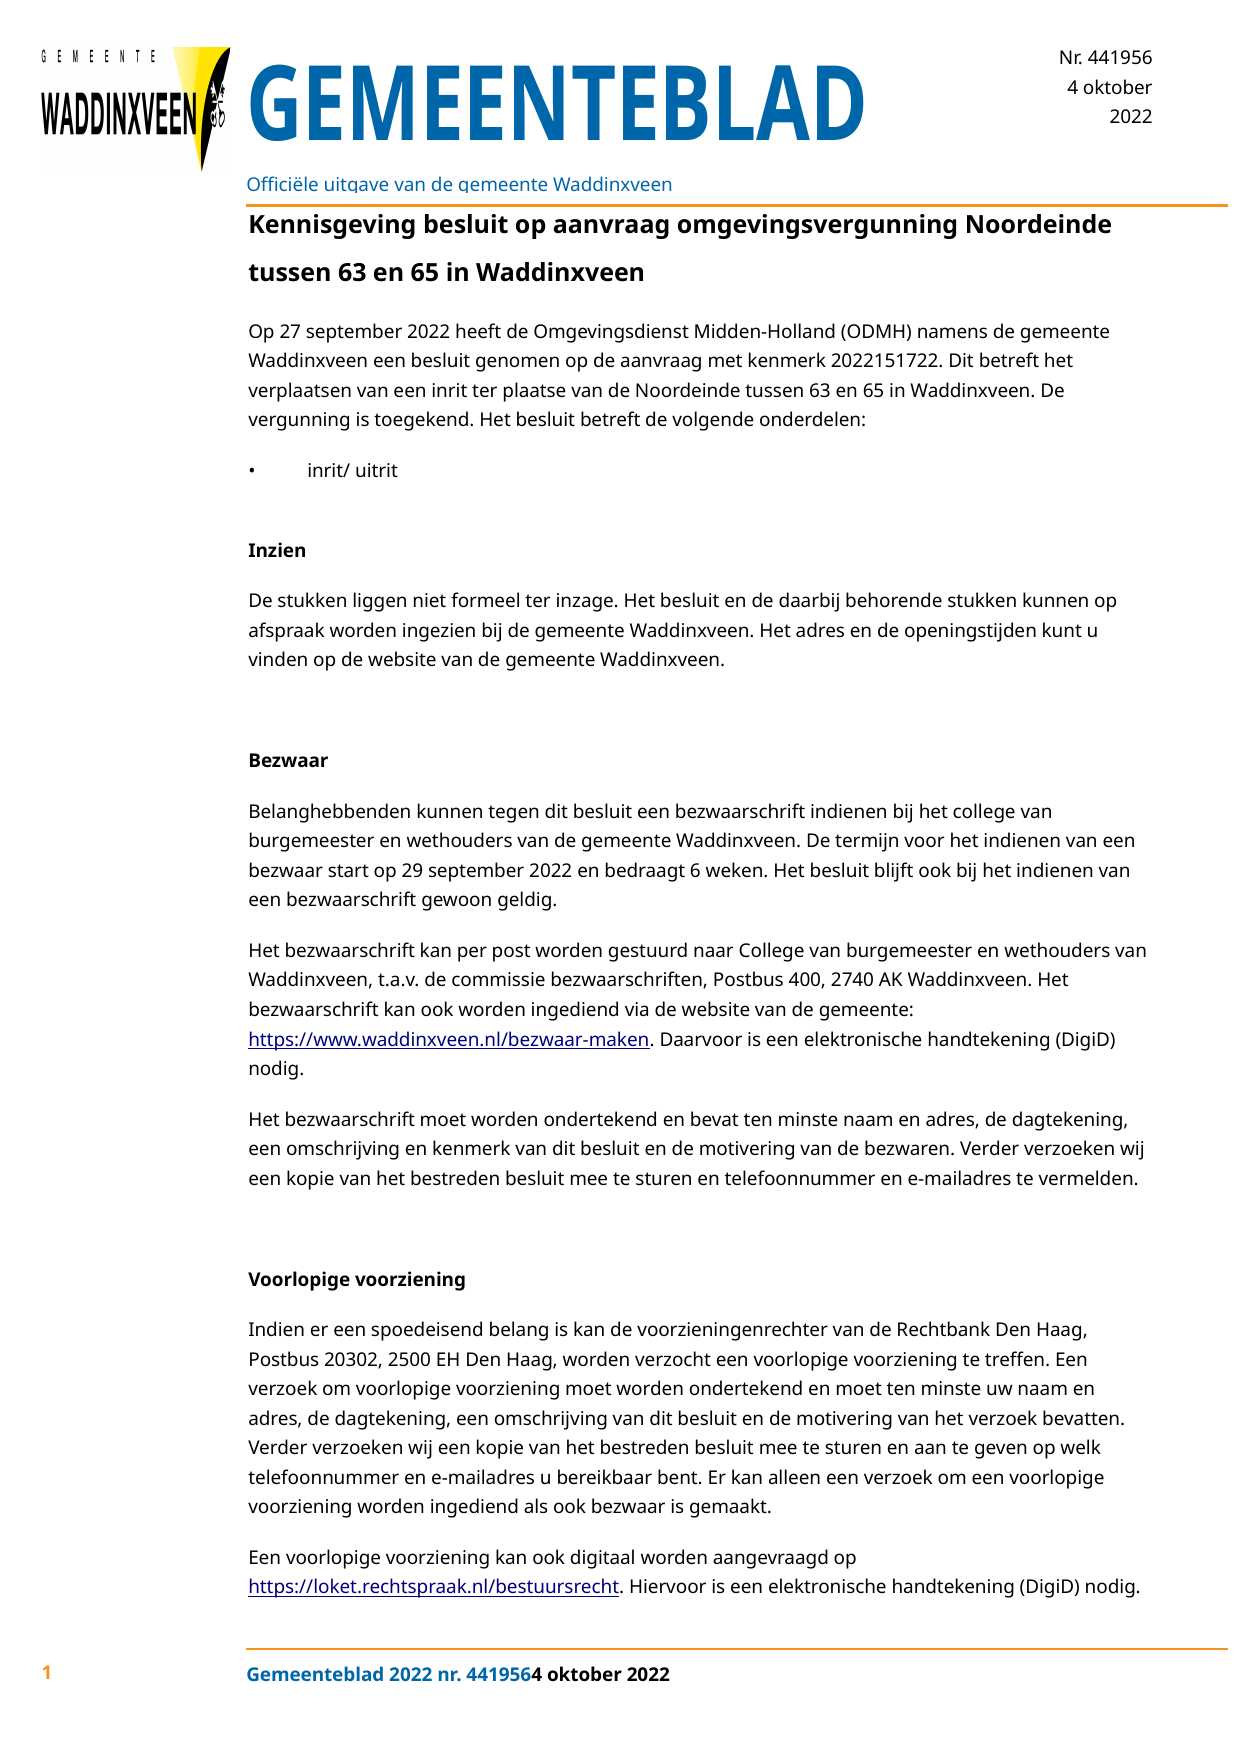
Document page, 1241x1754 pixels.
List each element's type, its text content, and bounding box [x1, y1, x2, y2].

text Het bezwaarschrift kan per post worden gestuurd naar College van burgemeester en wethouders van Waddinxveen, t.a.v. de commissie bezwaarschriften, Postbus 400, 2740 AK Waddinxveen. Het bezwaarschrift kan ook worden ingediend via de website van de gemeente: https://www.waddinxveen.nl/bezwaar-maken. Daarvoor is een elektronische handtekening (DigiD) nodig. [248, 937, 1152, 1081]
text Bezwaar [248, 747, 1152, 773]
picture [41, 47, 231, 172]
text Inzien [248, 537, 1152, 563]
list inrit/ uitrit [248, 457, 1152, 483]
text Op 27 september 2022 heeft de Omgevingsdienst Midden-Holland (ODMH) namens de gemeente Waddinxveen een besluit genomen op de aanvraag met kenmerk 2022151722. Dit betreft het verplaatsen van een inrit ter plaatse van de Noordeinde tussen 63 en 65 in Waddinxveen. De vergunning is toegekend. Het besluit betreft de volgende onderdelen: [248, 318, 1152, 432]
text De stukken liggen niet formeel ter inzage. Het besluit en de daarbij behorende stukken kunnen op afspraak worden ingezien bij de gemeente Waddinxveen. Het adres en de openingstijden kunt u vinden op de website van de gemeente Waddinxveen. [248, 587, 1152, 672]
text Het bezwaarschrift moet worden ondertekend en bevat ten minste naam en adres, de dagtekening, een omschrijving en kenmerk van dit besluit en de motivering van de bezwaren. Verder verzoeken wij een kopie van het bestreden besluit mee te sturen en telefoonnummer en e-mailadres te vermelden. [248, 1106, 1152, 1191]
text Een voorlopige voorziening kan ook digitaal worden aangevraagd op https://loket.rechtspraak.nl/bestuursrecht. Hiervoor is een elektronische handtekening (DigiD) nodig. [248, 1544, 1152, 1599]
text Indien er een spoedeisend belang is kan de voorzieningenrechter van de Rechtbank Den Haag, Postbus 20302, 2500 EH Den Haag, worden verzocht een voorlopige voorziening te treffen. Een verzoek om voorlopige voorziening moet worden ondertekend en moet ten minste uw naam en adres, de dagtekening, een omschrijving van dit besluit en de motivering van het verzoek bevatten. Verder verzoeken wij een kopie van het bestreden besluit mee te sturen en aan te geven op welk telefoonnummer en e-mailadres u bereikbaar bent. Er kan alleen een verzoek om een voorlopige voorziening worden ingediend als ook bezwaar is gemaakt. [248, 1316, 1152, 1519]
text Kennisgeving besluit op aanvraag omgevingsvergunning Noordeinde tussen 63 en 65 in Waddinxveen [248, 207, 1152, 288]
text Voorlopige voorziening [248, 1266, 1152, 1292]
text Belanghebbenden kunnen tegen dit besluit een bezwaarschrift indienen bij het college van burgemeester en wethouders van de gemeente Waddinxveen. De termijn voor het indienen van een bezwaar start op 29 september 2022 en bedraagt 6 weken. Het besluit blijft ook bij het indienen van een bezwaarschrift gewoon geldig. [248, 798, 1152, 912]
